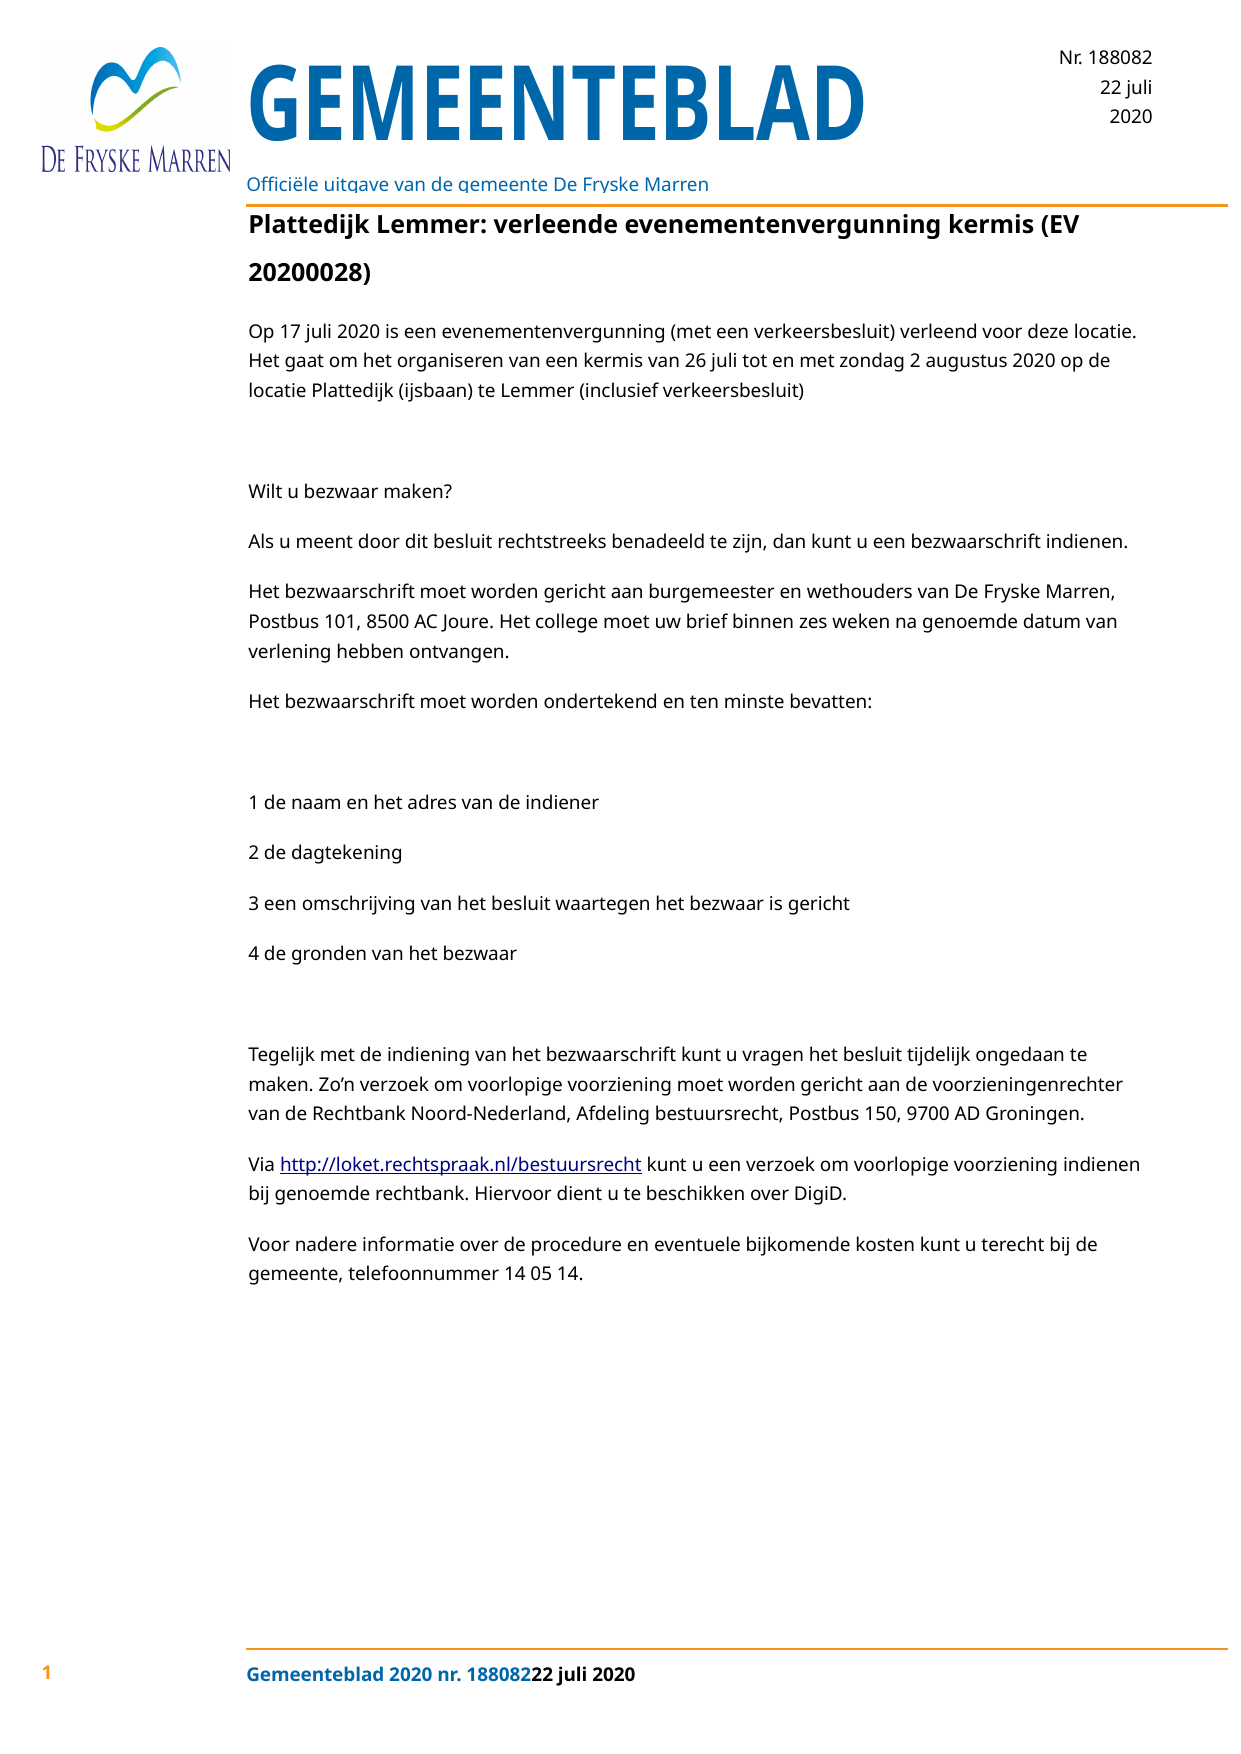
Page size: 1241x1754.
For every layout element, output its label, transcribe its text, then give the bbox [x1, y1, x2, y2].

text 3 een omschrijving van het besluit waartegen het bezwaar is gericht [248, 890, 1152, 916]
text Het bezwaarschrift moet worden ondertekend en ten minste bevatten: [248, 688, 1152, 714]
text 2 de dagtekening [248, 839, 1152, 865]
text 4 de gronden van het bezwaar [248, 940, 1152, 966]
text 1 de naam en het adres van de indiener [248, 789, 1152, 815]
text Voor nadere informatie over de procedure en eventuele bijkomende kosten kunt u terecht bij de gemeente, telefoonnummer 14 05 14. [248, 1231, 1152, 1286]
text Plattedijk Lemmer: verleende evenementenvergunning kermis (EV 20200028) [248, 207, 1152, 288]
text Op 17 juli 2020 is een evenementenvergunning (met een verkeersbesluit) verleend voor deze locatie. Het gaat om het organiseren van een kermis van 26 juli tot en met zondag 2 augustus 2020 op de locatie Plattedijk (ijsbaan) te Lemmer (inclusief verkeersbesluit) [248, 318, 1152, 403]
text Als u meent door dit besluit rechtstreeks benadeeld te zijn, dan kunt u een bezwaarschrift indienen. [248, 528, 1152, 554]
text Het bezwaarschrift moet worden gericht aan burgemeester en wethouders van De Fryske Marren, Postbus 101, 8500 AC Joure. Het college moet uw brief binnen zes weken na genoemde datum van verlening hebben ontvangen. [248, 579, 1152, 664]
text Via http://loket.rechtspraak.nl/bestuursrecht kunt u een verzoek om voorlopige voorziening indienen bij genoemde rechtbank. Hiervoor dient u te beschikken over DigiD. [248, 1151, 1152, 1206]
text Wilt u bezwaar maken? [248, 478, 1152, 504]
picture [41, 47, 231, 172]
text Tegelijk met de indiening van het bezwaarschrift kunt u vragen het besluit tijdelijk ongedaan te maken. Zo’n verzoek om voorlopige voorziening moet worden gericht aan de voorzieningenrechter van de Rechtbank Noord-Nederland, Afdeling bestuursrecht, Postbus 150, 9700 AD Groningen. [248, 1041, 1152, 1126]
